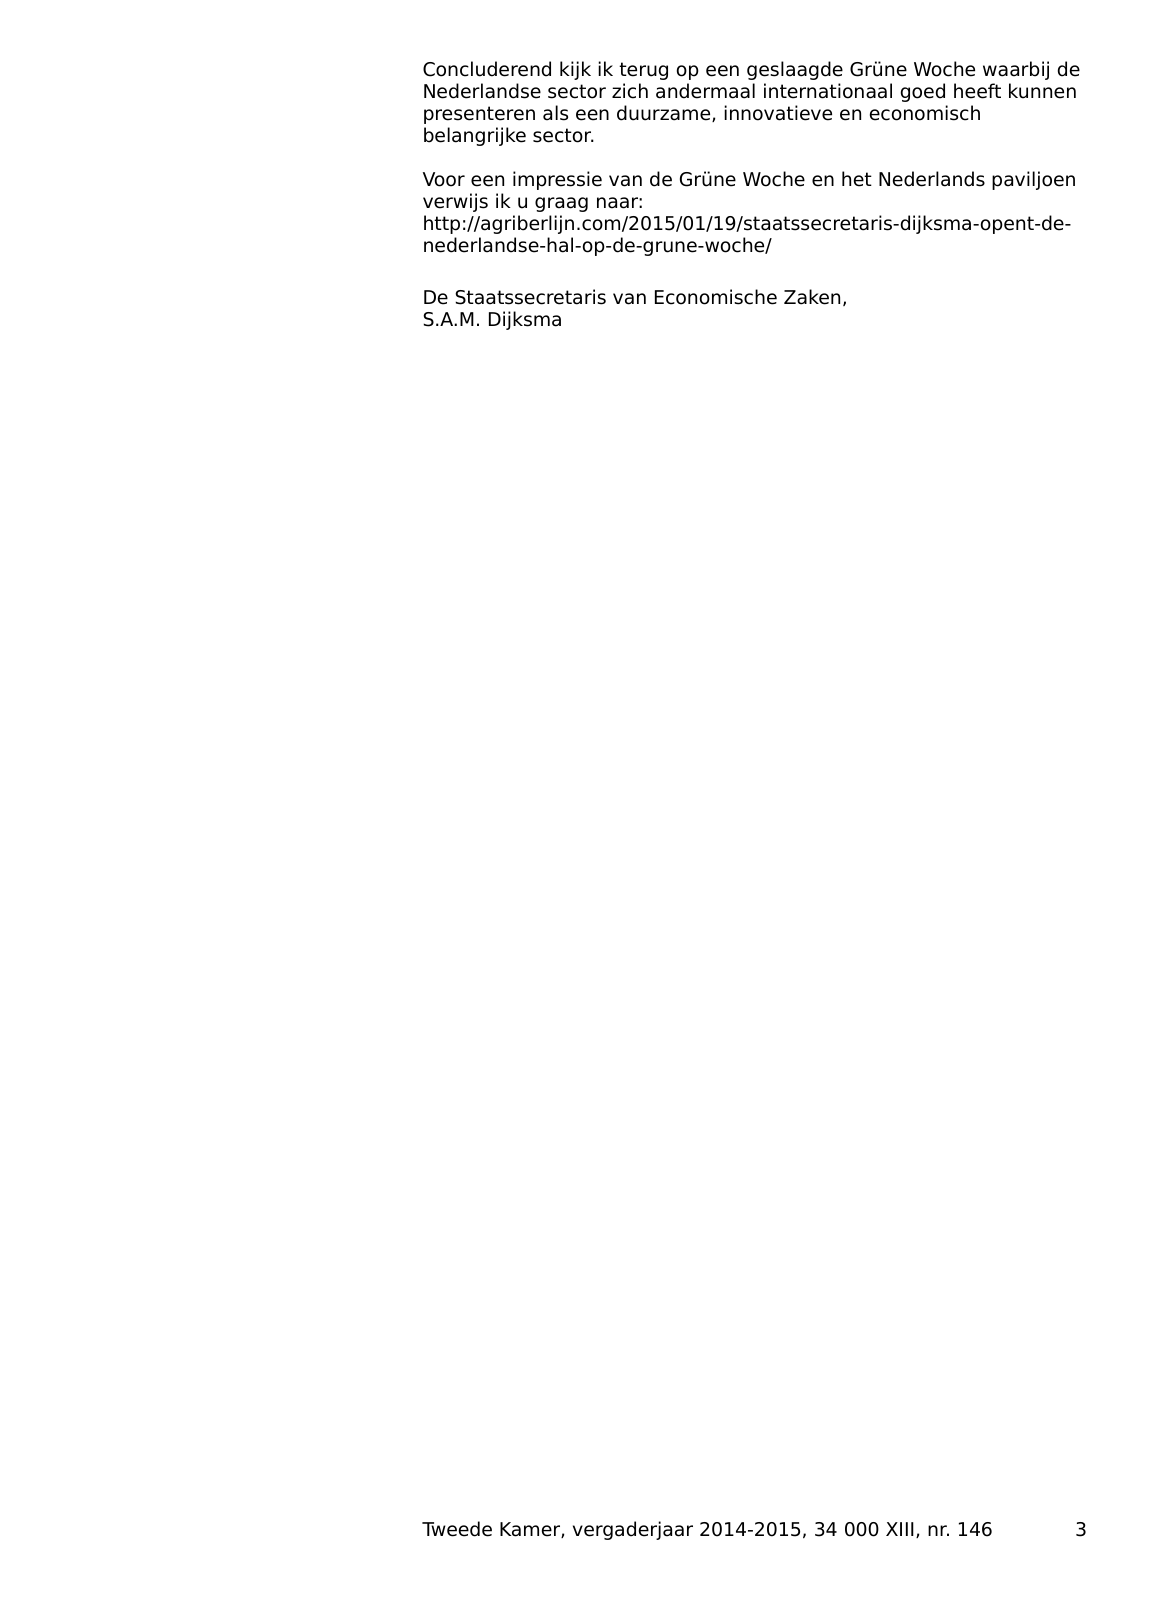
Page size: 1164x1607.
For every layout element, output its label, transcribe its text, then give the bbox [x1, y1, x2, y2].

text Voor een impressie van de Grüne Woche en het Nederlands paviljoen verwijs ik u graag naar: http://agriberlijn.com/2015/01/19/staatssecretaris-dijksma-opent-de-nederlandse-hal-op-de-grune-woche/ [422, 169, 1087, 257]
text De Staatssecretaris van Economische Zaken, S.A.M. Dijksma [422, 287, 1087, 331]
text Concluderend kijk ik terug op een geslaagde Grüne Woche waarbij de Nederlandse sector zich andermaal internationaal goed heeft kunnen presenteren als een duurzame, innovatieve en economisch belangrijke sector. [422, 59, 1087, 147]
